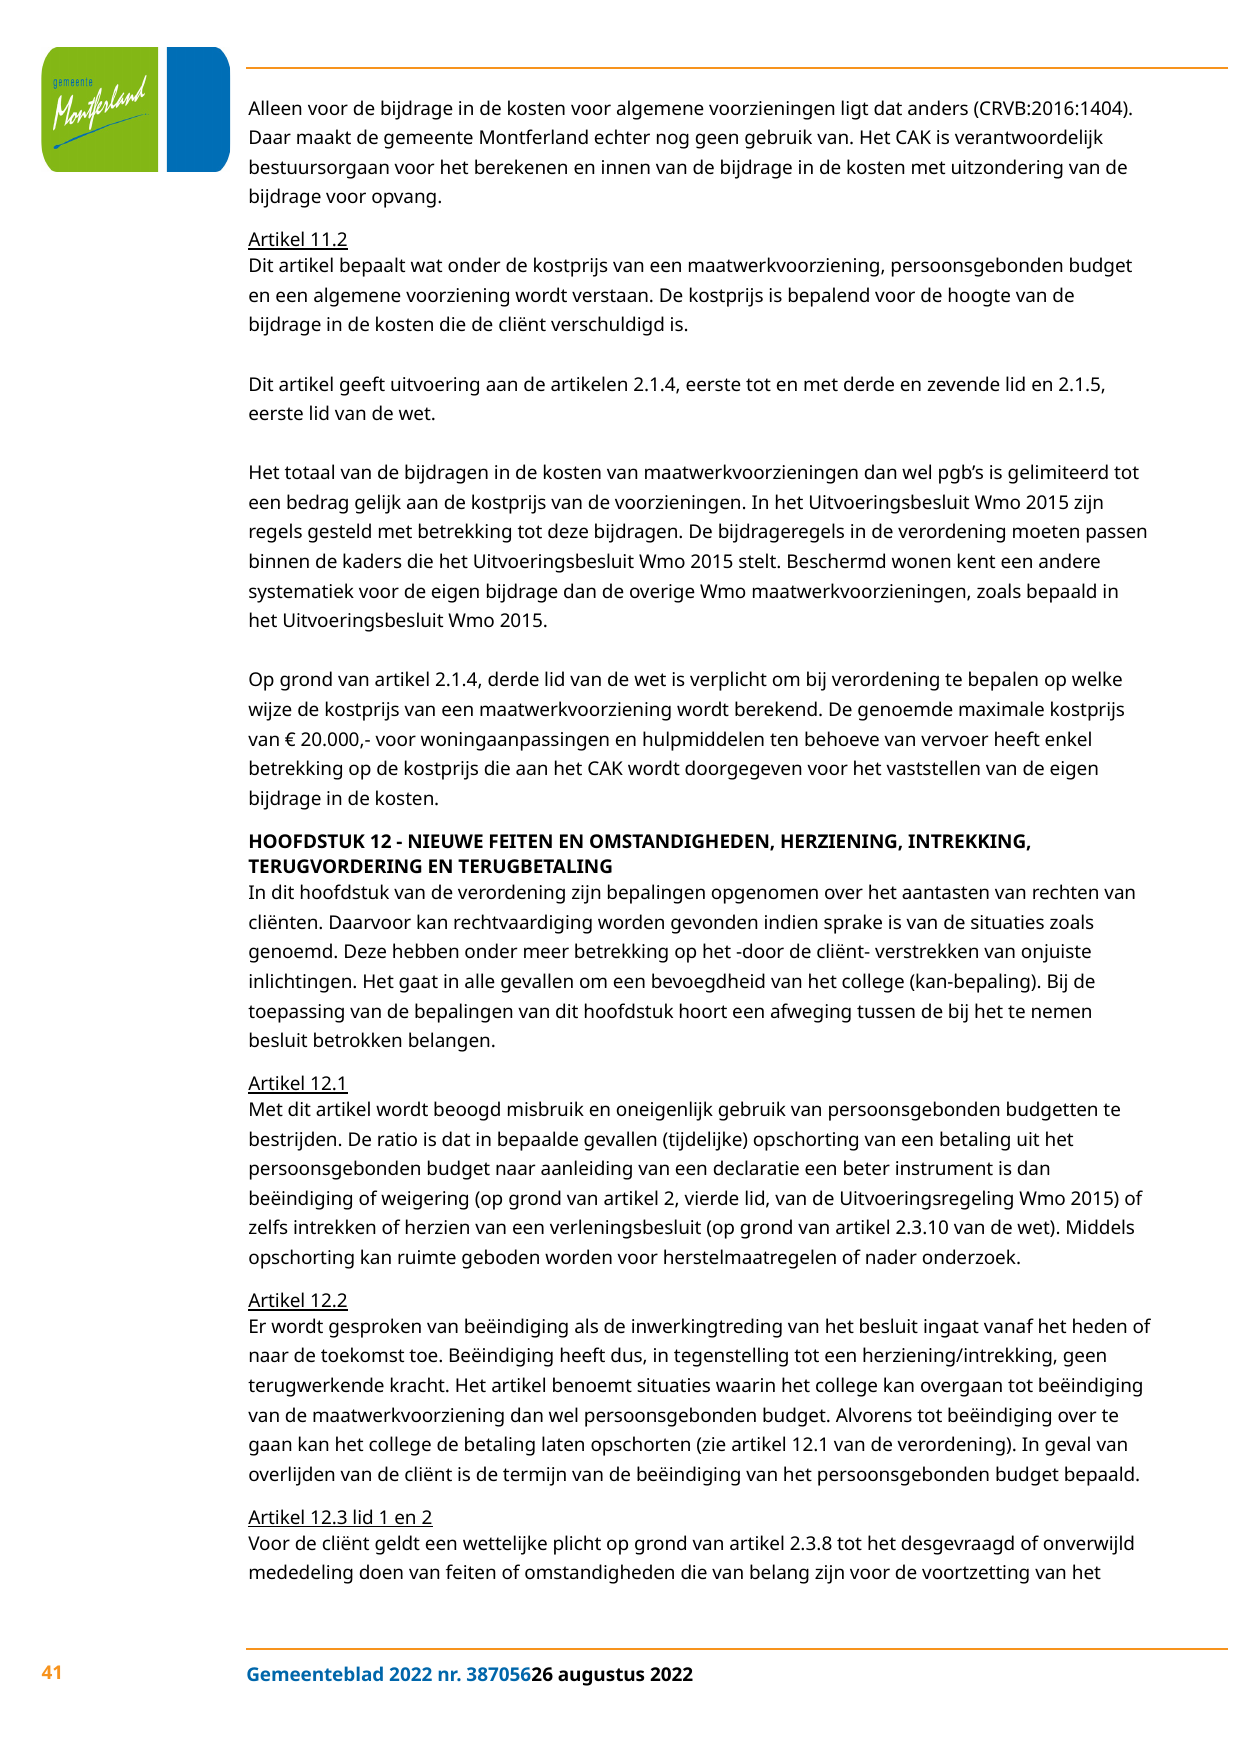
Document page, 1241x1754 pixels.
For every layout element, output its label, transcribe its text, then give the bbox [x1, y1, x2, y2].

text Op grond van artikel 2.1.4, derde lid van de wet is verplicht om bij verordening te bepalen op welke wijze de kostprijs van een maatwerkvoorziening wordt berekend. De genoemde maximale kostprijs van € 20.000,- voor woningaanpassingen en hulpmiddelen ten behoeve van vervoer heeft enkel betrekking op de kostprijs die aan het CAK wordt doorgegeven voor het vaststellen van de eigen bijdrage in de kosten. [248, 667, 1152, 811]
text Het totaal van de bijdragen in de kosten van maatwerkvoorzieningen dan wel pgb’s is gelimiteerd tot een bedrag gelijk aan de kostprijs van de voorzieningen. In het Uitvoeringsbesluit Wmo 2015 zijn regels gesteld met betrekking tot deze bijdragen. De bijdrageregels in de verordening moeten passen binnen de kaders die het Uitvoeringsbesluit Wmo 2015 stelt. Beschermd wonen kent een andere systematiek voor de eigen bijdrage dan de overige Wmo maatwerkvoorzieningen, zoals bepaald in het Uitvoeringsbesluit Wmo 2015. [248, 459, 1152, 633]
text Artikel 11.2 [248, 227, 1152, 252]
text Alleen voor de bijdrage in de kosten voor algemene voorzieningen ligt dat anders (CRVB:2016:1404). Daar maakt de gemeente Montferland echter nog geen gebruik van. Het CAK is verantwoordelijk bestuursorgaan voor het berekenen en innen van de bijdrage in de kosten met uitzondering van de bijdrage voor opvang. [248, 95, 1152, 209]
text Artikel 12.2 [248, 1287, 1152, 1313]
text In dit hoofdstuk van de verordening zijn bepalingen opgenomen over het aantasten van rechten van cliënten. Daarvoor kan rechtvaardiging worden gevonden indien sprake is van de situaties zoals genoemd. Deze hebben onder meer betrekking op het -door de cliënt- verstrekken van onjuiste inlichtingen. Het gaat in alle gevallen om een bevoegdheid van het college (kan-bepaling). Bij de toepassing van de bepalingen van dit hoofdstuk hoort een afweging tussen de bij het te nemen besluit betrokken belangen. [248, 879, 1152, 1053]
text Met dit artikel wordt beoogd misbruik en oneigenlijk gebruik van persoonsgebonden budgetten te bestrijden. De ratio is dat in bepaalde gevallen (tijdelijke) opschorting van een betaling uit het persoonsgebonden budget naar aanleiding van een declaratie een beter instrument is dan beëindiging of weigering (op grond van artikel 2, vierde lid, van de Uitvoeringsregeling Wmo 2015) of zelfs intrekken of herzien van een verleningsbesluit (op grond van artikel 2.3.10 van de wet). Middels opschorting kan ruimte geboden worden voor herstelmaatregelen of nader onderzoek. [248, 1096, 1152, 1270]
text Voor de cliënt geldt een wettelijke plicht op grond van artikel 2.3.8 tot het desgevraagd of onverwijld mededeling doen van feiten of omstandigheden die van belang zijn voor de voortzetting van het [248, 1530, 1152, 1585]
text Er wordt gesproken van beëindiging als de inwerkingtreding van het besluit ingaat vanaf het heden of naar de toekomst toe. Beëindiging heeft dus, in tegenstelling tot een herziening/intrekking, geen terugwerkende kracht. Het artikel benoemt situaties waarin het college kan overgaan tot beëindiging van de maatwerkvoorziening dan wel persoonsgebonden budget. Alvorens tot beëindiging over te gaan kan het college de betaling laten opschorten (zie artikel 12.1 van de verordening). In geval van overlijden van de cliënt is de termijn van de beëindiging van het persoonsgebonden budget bepaald. [248, 1313, 1152, 1487]
text Dit artikel bepaalt wat onder de kostprijs van een maatwerkvoorziening, persoonsgebonden budget en een algemene voorziening wordt verstaan. De kostprijs is bepalend voor de hoogte van de bijdrage in de kosten die de cliënt verschuldigd is. [248, 252, 1152, 337]
text Artikel 12.1 [248, 1071, 1152, 1096]
text Dit artikel geeft uitvoering aan de artikelen 2.1.4, eerste tot en met derde en zevende lid en 2.1.5, eerste lid van de wet. [248, 371, 1152, 426]
text Artikel 12.3 lid 1 en 2 [248, 1504, 1152, 1530]
picture [41, 47, 231, 172]
text HOOFDSTUK 12 - NIEUWE FEITEN EN OMSTANDIGHEDEN, HERZIENING, INTREKKING, TERUGVORDERING EN TERUGBETALING [248, 828, 1152, 879]
